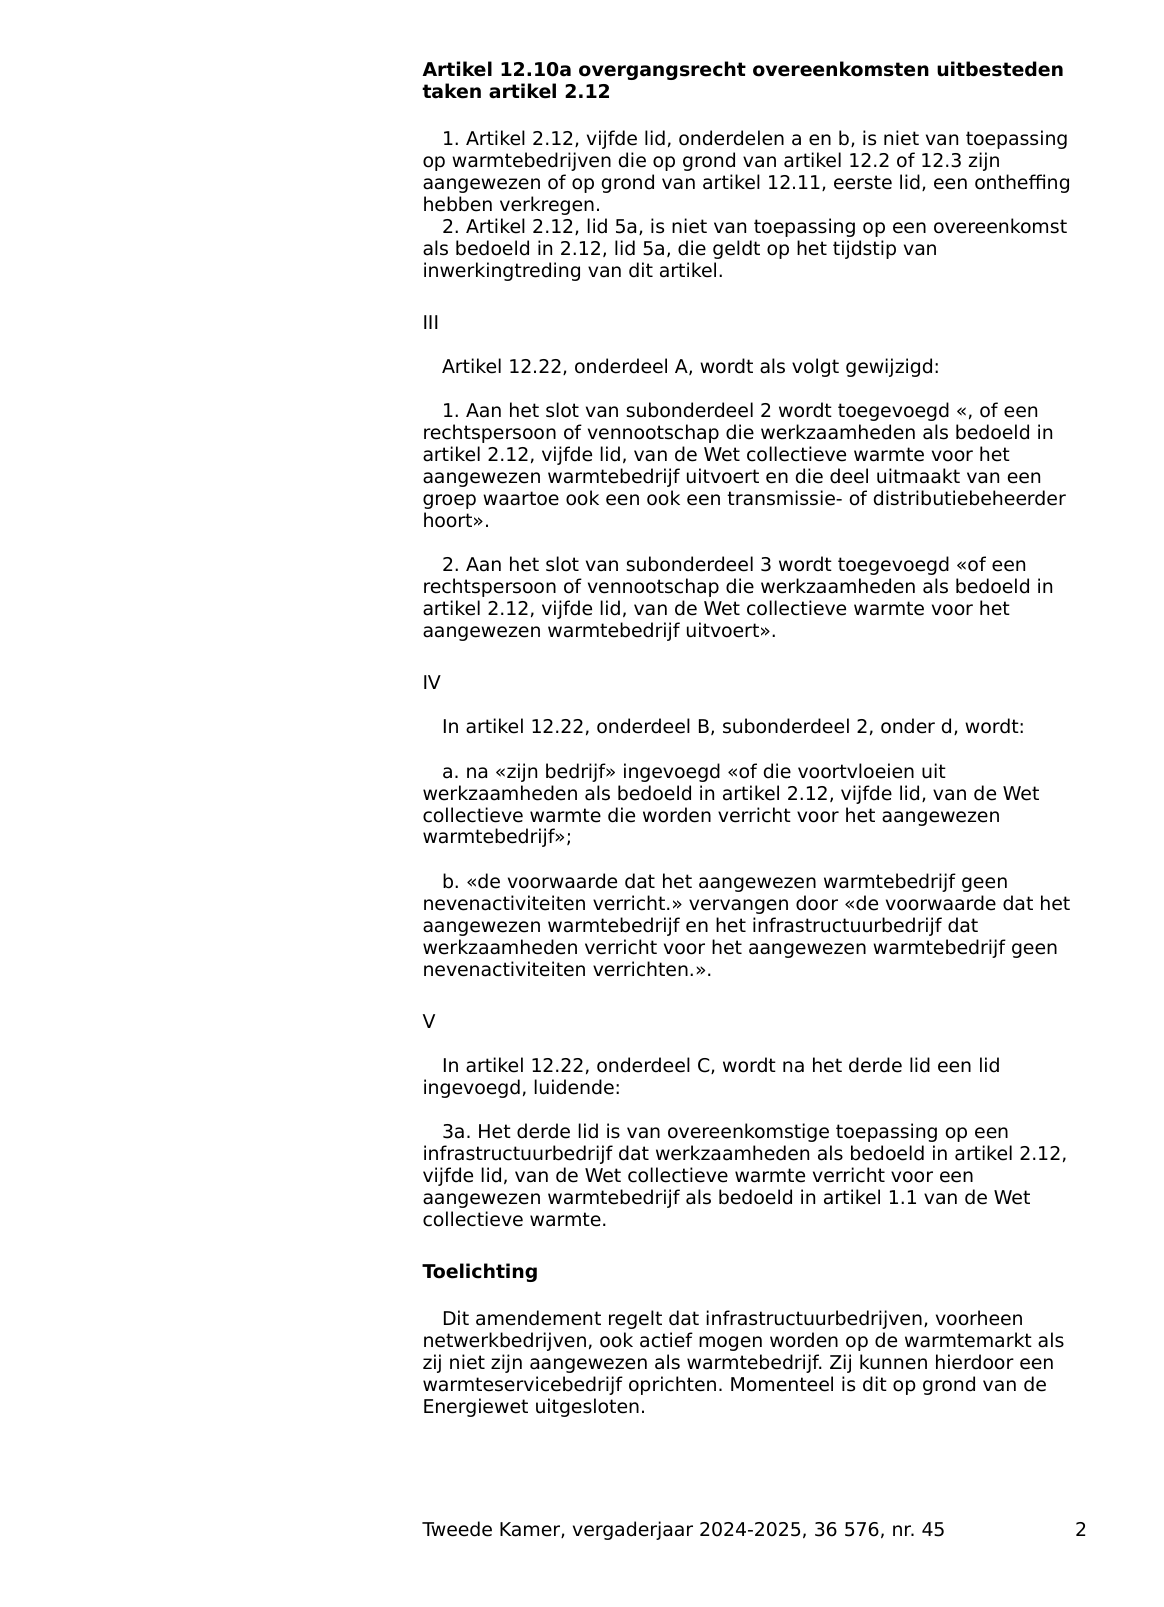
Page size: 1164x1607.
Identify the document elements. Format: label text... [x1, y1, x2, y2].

text Artikel 12.22, onderdeel A, wordt als volgt gewijzigd: [422, 356, 1087, 378]
text In artikel 12.22, onderdeel B, subonderdeel 2, onder d, wordt: [422, 716, 1087, 738]
subtitle Toelichting [422, 1261, 1087, 1283]
text 3a. Het derde lid is van overeenkomstige toepassing op een infrastructuurbedrijf dat werkzaamheden als bedoeld in artikel 2.12, vijfde lid, van de Wet collectieve warmte verricht voor een aangewezen warmtebedrijf als bedoeld in artikel 1.1 van de Wet collectieve warmte. [422, 1121, 1087, 1231]
text In artikel 12.22, onderdeel C, wordt na het derde lid een lid ingevoegd, luidende: [422, 1055, 1087, 1099]
subtitle V [422, 1011, 1087, 1032]
subtitle IV [422, 672, 1087, 694]
text 1. Aan het slot van subonderdeel 2 wordt toegevoegd «, of een rechtspersoon of vennootschap die werkzaamheden als bedoeld in artikel 2.12, vijfde lid, van de Wet collectieve warmte voor het aangewezen warmtebedrijf uitvoert en die deel uitmaakt van een groep waartoe ook een ook een transmissie- of distributiebeheerder hoort». [422, 400, 1087, 532]
text b. «de voorwaarde dat het aangewezen warmtebedrijf geen nevenactiviteiten verricht.» vervangen door «de voorwaarde dat het aangewezen warmtebedrijf en het infrastructuurbedrijf dat werkzaamheden verricht voor het aangewezen warmtebedrijf geen nevenactiviteiten verrichten.». [422, 871, 1087, 981]
text a. na «zijn bedrijf» ingevoegd «of die voortvloeien uit werkzaamheden als bedoeld in artikel 2.12, vijfde lid, van de Wet collectieve warmte die worden verricht voor het aangewezen warmtebedrijf»; [422, 761, 1087, 848]
text 2. Artikel 2.12, lid 5a, is niet van toepassing op een overeenkomst als bedoeld in 2.12, lid 5a, die geldt op het tijdstip van inwerkingtreding van dit artikel. [422, 216, 1087, 282]
text 2. Aan het slot van subonderdeel 3 wordt toegevoegd «of een rechtspersoon of vennootschap die werkzaamheden als bedoeld in artikel 2.12, vijfde lid, van de Wet collectieve warmte voor het aangewezen warmtebedrijf uitvoert». [422, 554, 1087, 642]
text Dit amendement regelt dat infrastructuurbedrijven, voorheen netwerkbedrijven, ook actief mogen worden op de warmtemarkt als zij niet zijn aangewezen als warmtebedrijf. Zij kunnen hierdoor een warmteservicebedrijf oprichten. Momenteel is dit op grond van de Energiewet uitgesloten. [422, 1308, 1087, 1418]
text 1. Artikel 2.12, vijfde lid, onderdelen a en b, is niet van toepassing op warmtebedrijven die op grond van artikel 12.2 of 12.3 zijn aangewezen of op grond van artikel 12.11, eerste lid, een ontheffing hebben verkregen. [422, 128, 1087, 216]
subtitle Artikel 12.10a overgangsrecht overeenkomsten uitbesteden taken artikel 2.12 [422, 59, 1087, 103]
subtitle III [422, 312, 1087, 334]
